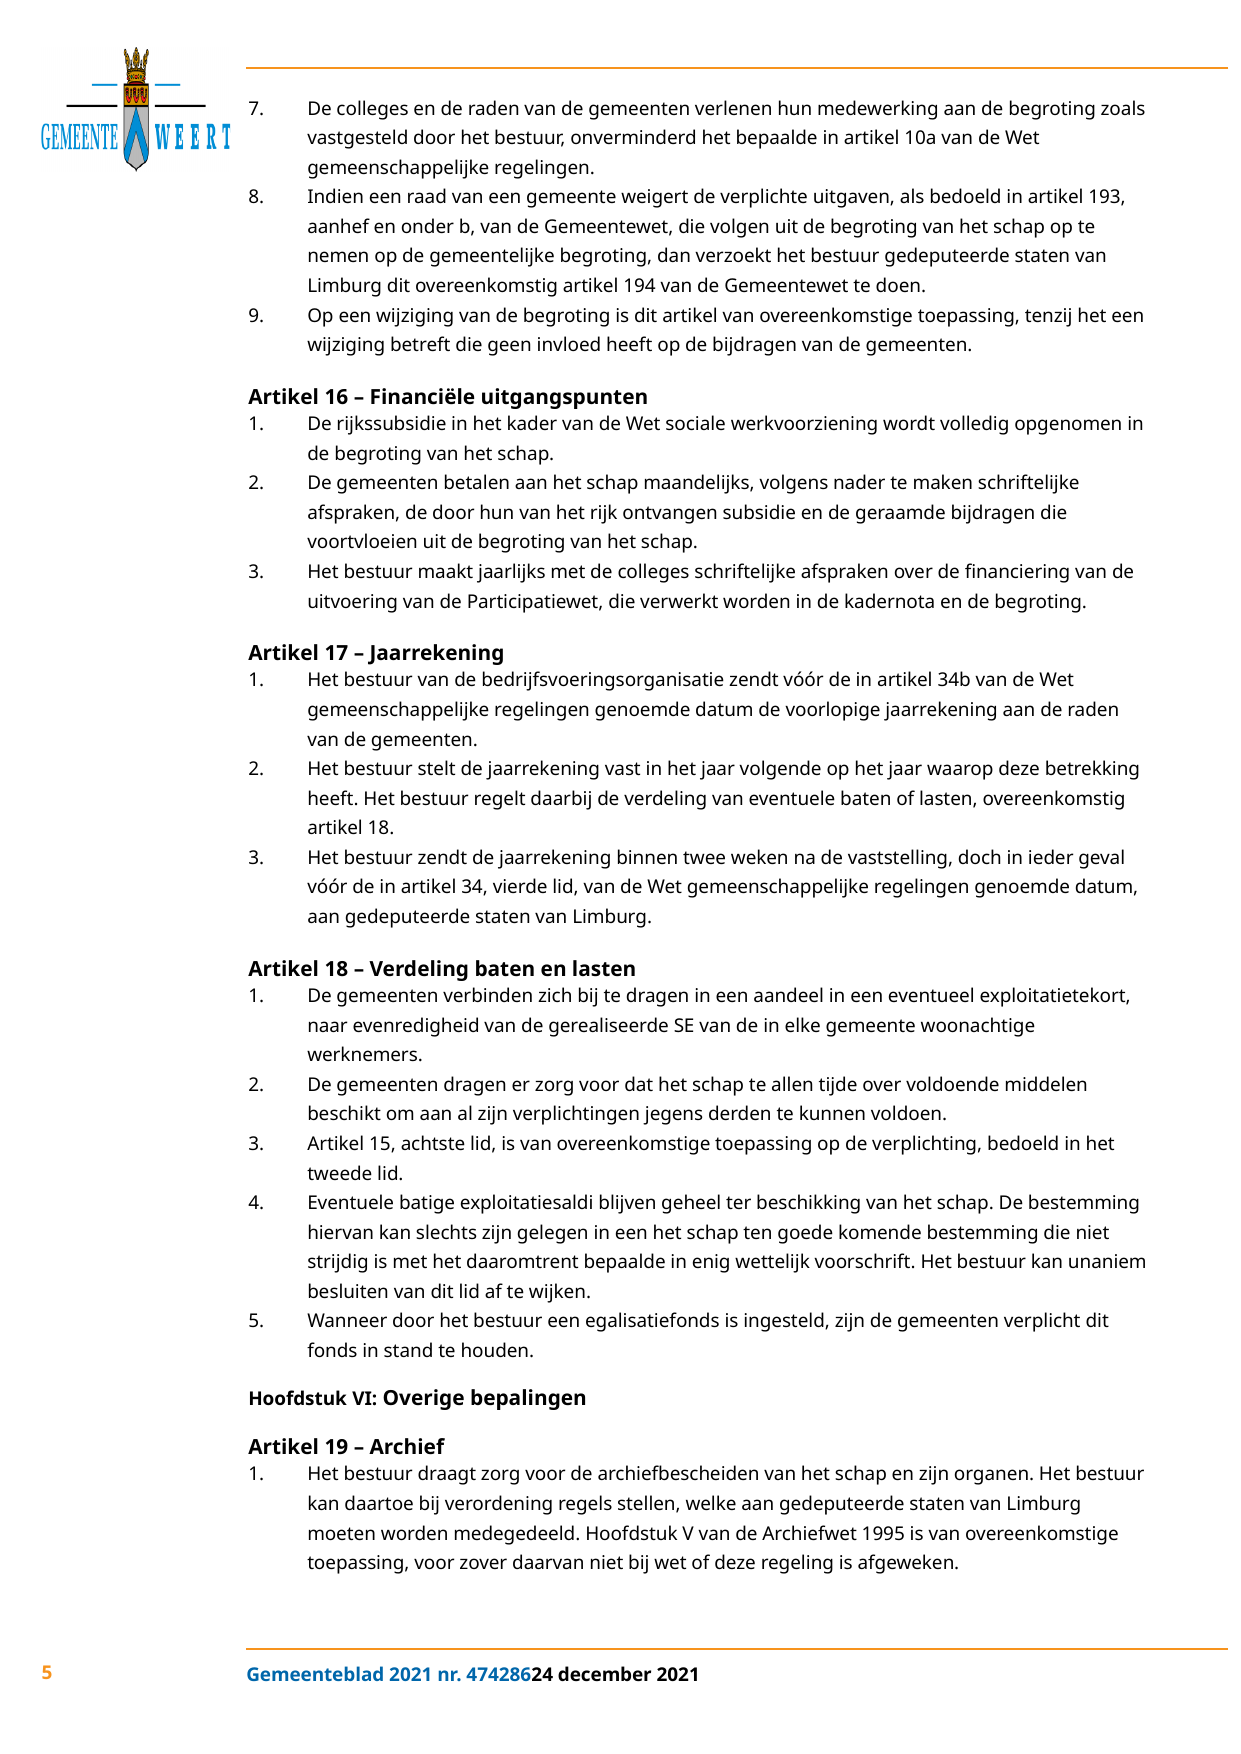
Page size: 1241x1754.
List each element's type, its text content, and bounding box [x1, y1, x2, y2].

text Artikel 16 – Financiële uitgangspunten [248, 382, 1152, 410]
list Artikel 15, achtste lid, is van overeenkomstige toepassing op de verplichting, bedoeld in het tweede lid. [248, 1130, 1152, 1185]
list De gemeenten betalen aan het schap maandelijks, volgens nader te maken schriftelijke afspraken, de door hun van het rijk ontvangen subsidie en de geraamde bijdragen die voortvloeien uit de begroting van het schap. [248, 469, 1152, 554]
list Het bestuur draagt zorg voor de archiefbescheiden van het schap en zijn organen. Het bestuur kan daartoe bij verordening regels stellen, welke aan gedeputeerde staten van Limburg moeten worden medegedeeld. Hoofdstuk V van de Archiefwet 1995 is van overeenkomstige toepassing, voor zover daarvan niet bij wet of deze regeling is afgeweken. [248, 1461, 1152, 1575]
list Wanneer door het bestuur een egalisatiefonds is ingesteld, zijn de gemeenten verplicht dit fonds in stand te houden. [248, 1308, 1152, 1363]
picture [41, 47, 231, 172]
list Het bestuur maakt jaarlijks met de colleges schriftelijke afspraken over de financiering van de uitvoering van de Participatiewet, die verwerkt worden in de kadernota en de begroting. [248, 558, 1152, 613]
text Hoofdstuk VI: Overige bepalingen [248, 1383, 1152, 1411]
list De rijkssubsidie in het kader van de Wet sociale werkvoorziening wordt volledig opgenomen in de begroting van het schap. [248, 410, 1152, 466]
list Indien een raad van een gemeente weigert de verplichte uitgaven, als bedoeld in artikel 193, aanhef en onder b, van de Gemeentewet, die volgen uit de begroting van het schap op te nemen op de gemeentelijke begroting, dan verzoekt het bestuur gedeputeerde staten van Limburg dit overeenkomstig artikel 194 van de Gemeentewet te doen. [248, 183, 1152, 298]
text Artikel 17 – Jaarrekening [248, 638, 1152, 667]
list Op een wijziging van de begroting is dit artikel van overeenkomstige toepassing, tenzij het een wijziging betreft die geen invloed heeft op de bijdragen van de gemeenten. [248, 302, 1152, 357]
text Artikel 19 – Archief [248, 1432, 1152, 1461]
list Het bestuur zendt de jaarrekening binnen twee weken na de vaststelling, doch in ieder geval vóór de in artikel 34, vierde lid, van de Wet gemeenschappelijke regelingen genoemde datum, aan gedeputeerde staten van Limburg. [248, 844, 1152, 929]
list De colleges en de raden van de gemeenten verlenen hun medewerking aan de begroting zoals vastgesteld door het bestuur, onverminderd het bepaalde in artikel 10a van de Wet gemeenschappelijke regelingen. [248, 95, 1152, 180]
list De gemeenten verbinden zich bij te dragen in een aandeel in een eventueel exploitatietekort, naar evenredigheid van de gerealiseerde SE van de in elke gemeente woonachtige werknemers. [248, 982, 1152, 1067]
list Het bestuur van de bedrijfsvoeringsorganisatie zendt vóór de in artikel 34b van de Wet gemeenschappelijke regelingen genoemde datum de voorlopige jaarrekening aan de raden van de gemeenten. [248, 667, 1152, 752]
list De gemeenten dragen er zorg voor dat het schap te allen tijde over voldoende middelen beschikt om aan al zijn verplichtingen jegens derden te kunnen voldoen. [248, 1071, 1152, 1126]
list Eventuele batige exploitatiesaldi blijven geheel ter beschikking van het schap. De bestemming hiervan kan slechts zijn gelegen in een het schap ten goede komende bestemming die niet strijdig is met het daaromtrent bepaalde in enig wettelijk voorschrift. Het bestuur kan unaniem besluiten van dit lid af te wijken. [248, 1189, 1152, 1304]
text Artikel 18 – Verdeling baten en lasten [248, 954, 1152, 982]
list Het bestuur stelt de jaarrekening vast in het jaar volgende op het jaar waarop deze betrekking heeft. Het bestuur regelt daarbij de verdeling van eventuele baten of lasten, overeenkomstig artikel 18. [248, 755, 1152, 840]
